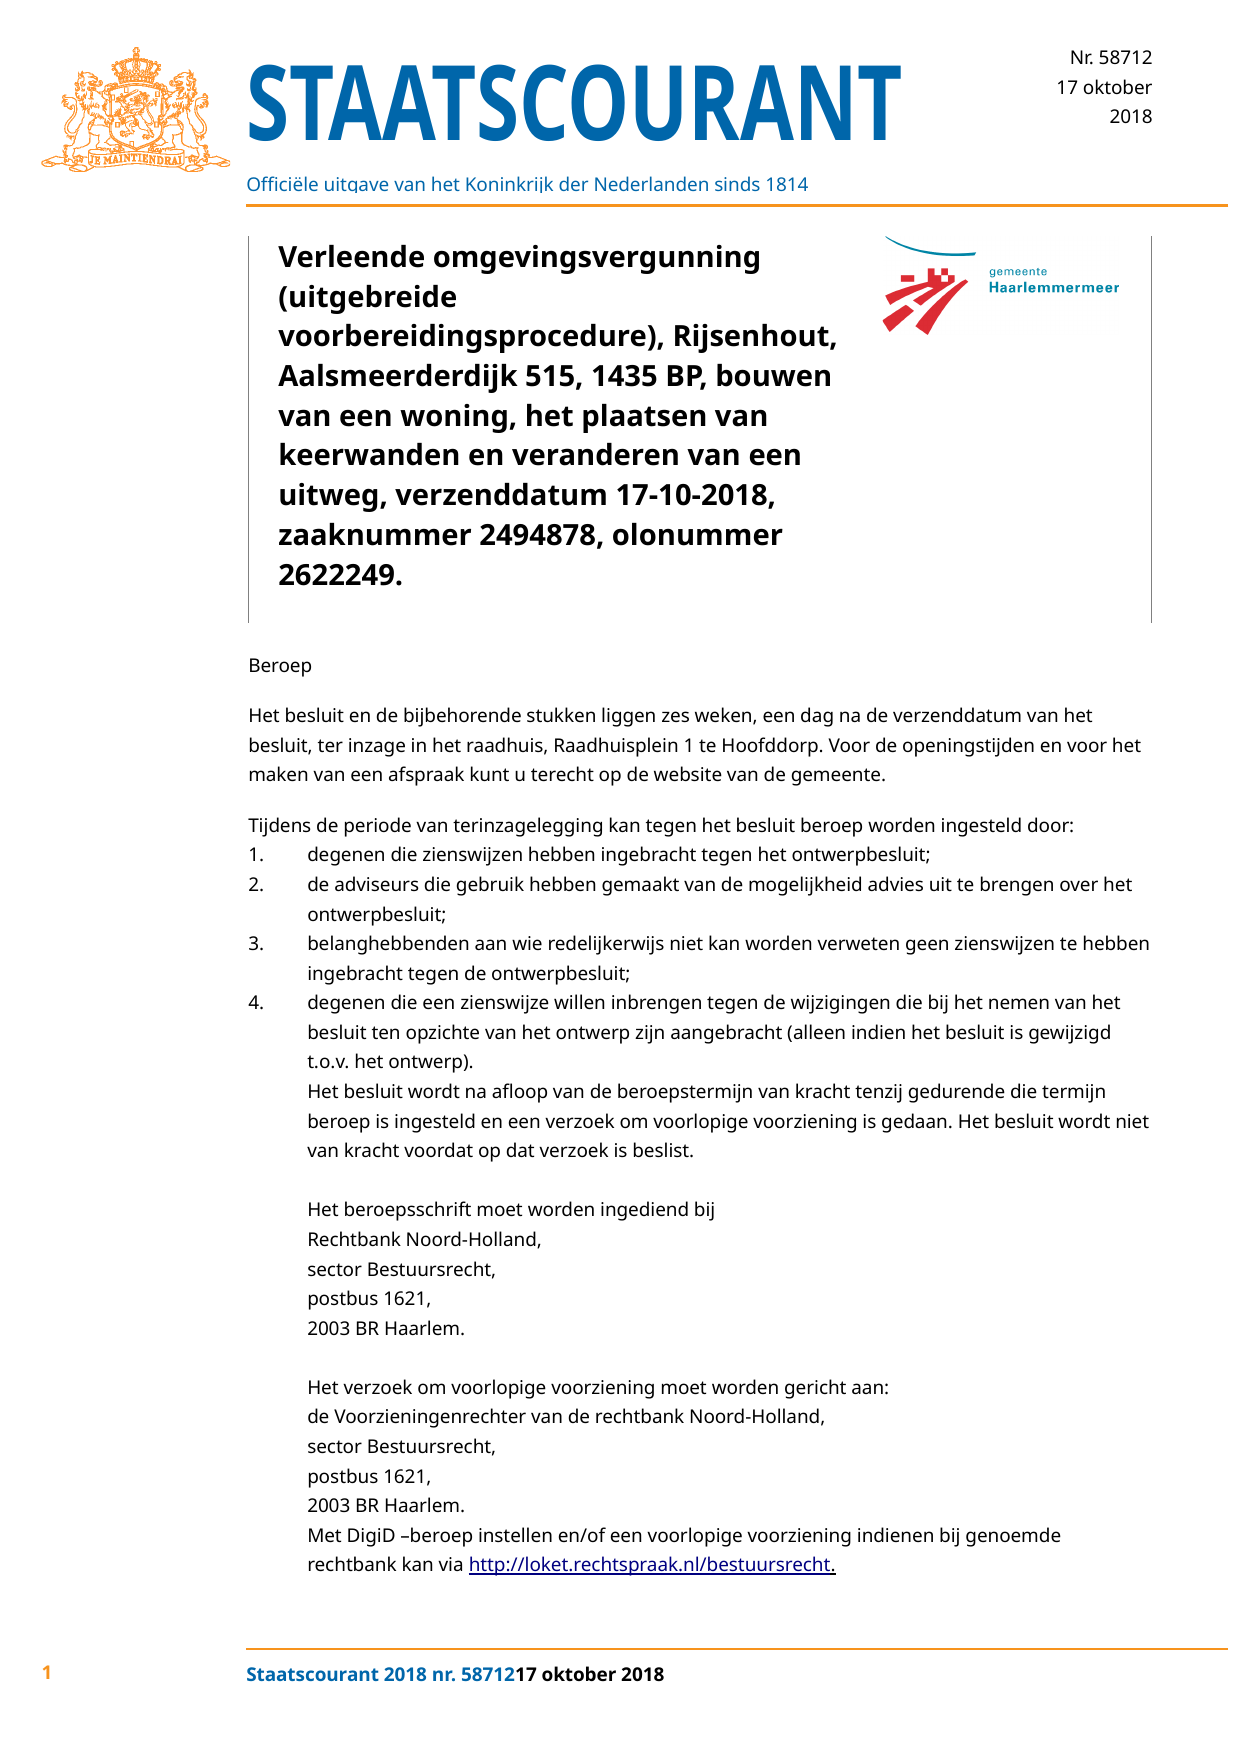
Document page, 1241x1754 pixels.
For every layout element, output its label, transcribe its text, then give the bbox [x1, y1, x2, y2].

list postbus 1621, [248, 1285, 1152, 1311]
list de adviseurs die gebruik hebben gemaakt van de mogelijkheid advies uit te brengen over het ontwerpbesluit; [248, 871, 1152, 927]
table_header [850, 236, 1151, 623]
text Het besluit en de bijbehorende stukken liggen zes weken, een dag na de verzenddatum van het besluit, ter inzage in het raadhuis, Raadhuisplein 1 te Hoofddorp. Voor de openingstijden en voor het maken van een afspraak kunt u terecht op de website van de gemeente. [248, 702, 1152, 787]
text Beroep [248, 652, 1152, 678]
list sector Bestuursrecht, [248, 1433, 1152, 1459]
list sector Bestuursrecht, [248, 1256, 1152, 1282]
picture [41, 47, 231, 172]
picture [882, 236, 1119, 335]
list Het beroepsschrift moet worden ingediend bij [248, 1197, 1152, 1222]
list Het verzoek om voorlopige voorziening moet worden gericht aan: [248, 1374, 1152, 1400]
list 2003 BR Haarlem. [248, 1492, 1152, 1518]
list 2003 BR Haarlem. [248, 1315, 1152, 1341]
list Met DigiD –beroep instellen en/of een voorlopige voorziening indienen bij genoemde rechtbank kan via http://loket.rechtspraak.nl/bestuursrecht. [248, 1522, 1152, 1577]
table_header Verleende omgevingsvergunning (uitgebreide voorbereidingsprocedure), Rijsenhout, Aalsmeerderdijk 515, 1435 BP, bouwen van een woning, het plaatsen van keerwanden en veranderen van een uitweg, verzenddatum 17-10-2018, zaaknummer 2494878, olonummer 2622249. [249, 236, 850, 623]
list de Voorzieningenrechter van de rechtbank Noord-Holland, [248, 1404, 1152, 1429]
list Het besluit wordt na afloop van de beroepstermijn van kracht tenzij gedurende die termijn beroep is ingesteld en een verzoek om voorlopige voorziening is gedaan. Het besluit wordt niet van kracht voordat op dat verzoek is beslist. [248, 1078, 1152, 1163]
list degenen die een zienswijze willen inbrengen tegen de wijzigingen die bij het nemen van het besluit ten opzichte van het ontwerp zijn aangebracht (alleen indien het besluit is gewijzigd t.o.v. het ontwerp). [248, 989, 1152, 1074]
list postbus 1621, [248, 1463, 1152, 1489]
list degenen die zienswijzen hebben ingebracht tegen het ontwerpbesluit; [248, 842, 1152, 867]
list belanghebbenden aan wie redelijkerwijs niet kan worden verweten geen zienswijzen te hebben ingebracht tegen de ontwerpbesluit; [248, 930, 1152, 986]
text Tijdens de periode van terinzagelegging kan tegen het besluit beroep worden ingesteld door: [248, 812, 1152, 838]
list Rechtbank Noord-Holland, [248, 1226, 1152, 1252]
